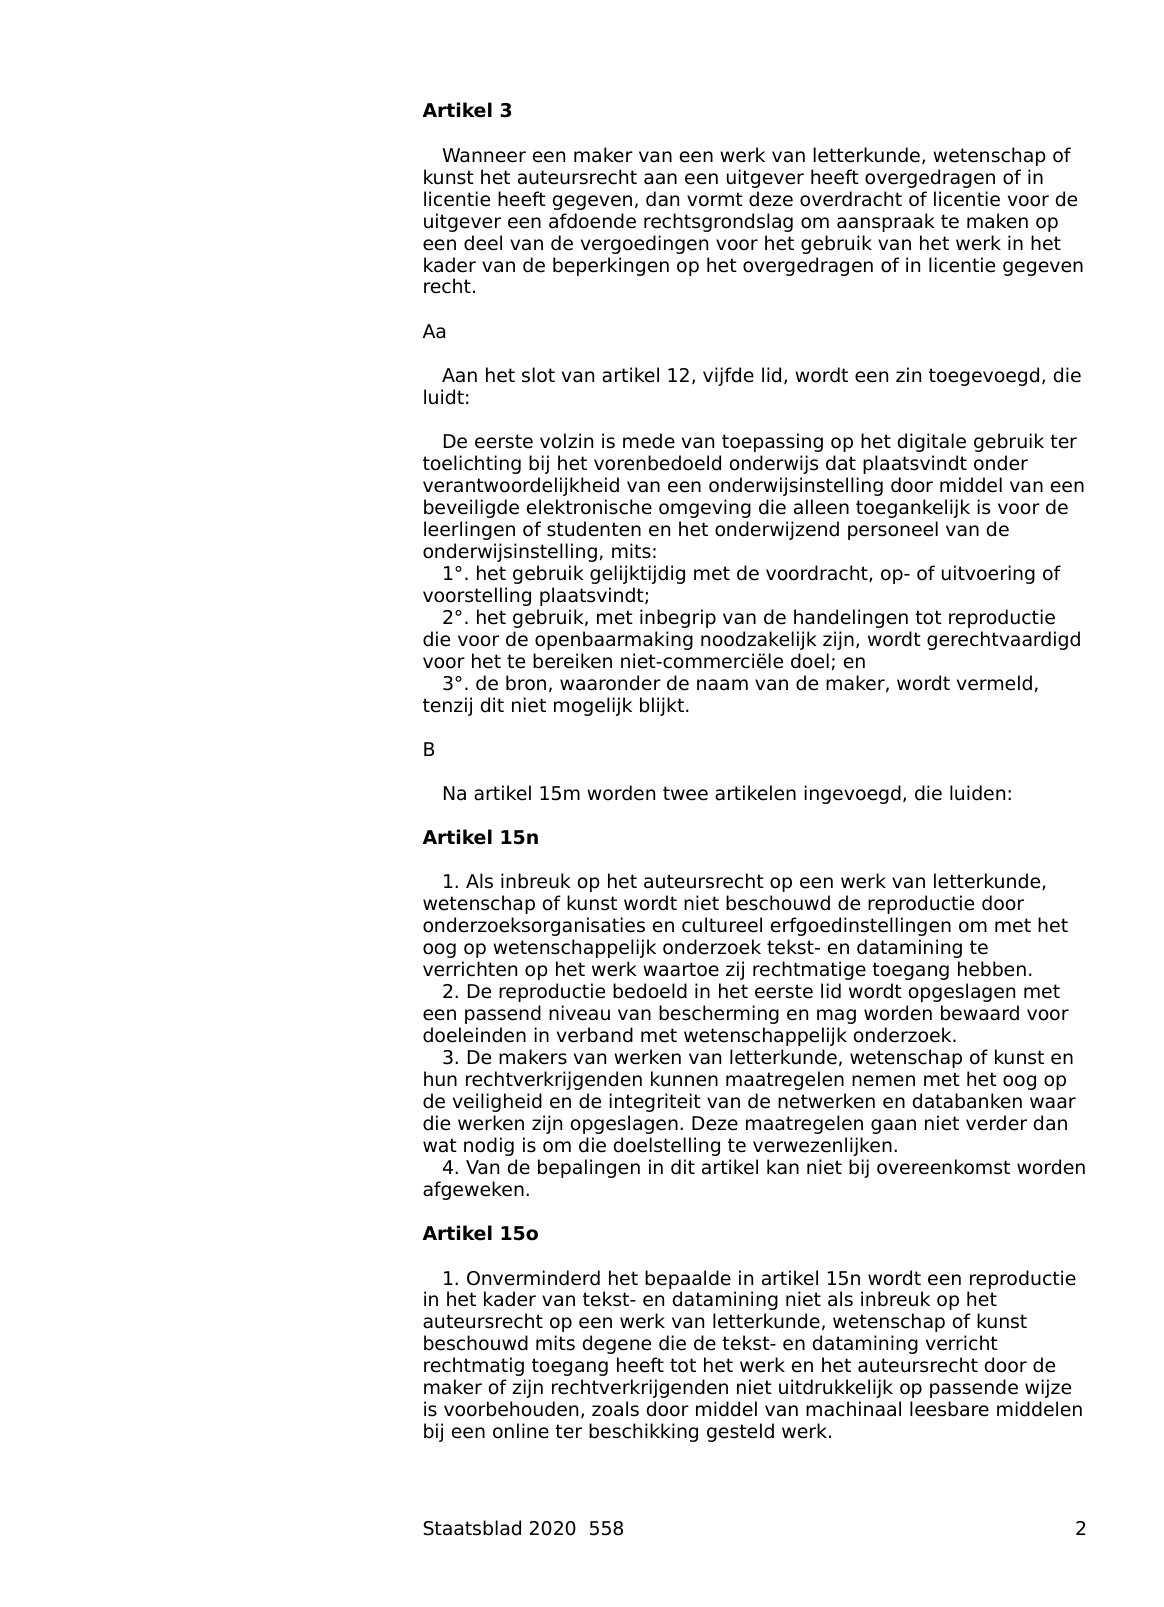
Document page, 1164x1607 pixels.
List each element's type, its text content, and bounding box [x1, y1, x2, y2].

text Aa [422, 321, 1087, 343]
text De eerste volzin is mede van toepassing op het digitale gebruik ter toelichting bij het vorenbedoeld onderwijs dat plaatsvindt onder verantwoordelijkheid van een onderwijsinstelling door middel van een beveiligde elektronische omgeving die alleen toegankelijk is voor de leerlingen of studenten en het onderwijzend personeel van de onderwijsinstelling, mits: [422, 431, 1087, 563]
subtitle Artikel 15o [422, 1223, 1087, 1245]
text Wanneer een maker van een werk van letterkunde, wetenschap of kunst het auteursrecht aan een uitgever heeft overgedragen of in licentie heeft gegeven, dan vormt deze overdracht of licentie voor de uitgever een afdoende rechtsgrondslag om aanspraak te maken op een deel van de vergoedingen voor het gebruik van het werk in het kader van de beperkingen op het overgedragen of in licentie gegeven recht. [422, 144, 1087, 298]
text Aan het slot van artikel 12, vijfde lid, wordt een zin toegevoegd, die luidt: [422, 365, 1087, 409]
subtitle Artikel 3 [422, 100, 1087, 122]
text 1. Onverminderd het bepaalde in artikel 15n wordt een reproductie in het kader van tekst- en datamining niet als inbreuk op het auteursrecht op een werk van letterkunde, wetenschap of kunst beschouwd mits degene die de tekst- en datamining verricht rechtmatig toegang heeft tot het werk en het auteursrecht door de maker of zijn rechtverkrijgenden niet uitdrukkelijk op passende wijze is voorbehouden, zoals door middel van machinaal leesbare middelen bij een online ter beschikking gesteld werk. [422, 1267, 1087, 1443]
text 3°. de bron, waaronder de naam van de maker, wordt vermeld, tenzij dit niet mogelijk blijkt. [422, 673, 1087, 717]
text 1. Als inbreuk op het auteursrecht op een werk van letterkunde, wetenschap of kunst wordt niet beschouwd de reproductie door onderzoeksorganisaties en cultureel erfgoedinstellingen om met het oog op wetenschappelijk onderzoek tekst- en datamining te verrichten op het werk waartoe zij rechtmatige toegang hebben. [422, 871, 1087, 981]
text 3. De makers van werken van letterkunde, wetenschap of kunst en hun rechtverkrijgenden kunnen maatregelen nemen met het oog op de veiligheid en de integriteit van de netwerken en databanken waar die werken zijn opgeslagen. Deze maatregelen gaan niet verder dan wat nodig is om die doelstelling te verwezenlijken. [422, 1047, 1087, 1157]
text 2°. het gebruik, met inbegrip van de handelingen tot reproductie die voor de openbaarmaking noodzakelijk zijn, wordt gerechtvaardigd voor het te bereiken niet-commerciële doel; en [422, 607, 1087, 673]
subtitle Artikel 15n [422, 827, 1087, 849]
text 4. Van de bepalingen in dit artikel kan niet bij overeenkomst worden afgeweken. [422, 1157, 1087, 1201]
text 1°. het gebruik gelijktijdig met de voordracht, op- of uitvoering of voorstelling plaatsvindt; [422, 563, 1087, 607]
text 2. De reproductie bedoeld in het eerste lid wordt opgeslagen met een passend niveau van bescherming en mag worden bewaard voor doeleinden in verband met wetenschappelijk onderzoek. [422, 981, 1087, 1047]
text B [422, 739, 1087, 761]
text Na artikel 15m worden twee artikelen ingevoegd, die luiden: [422, 783, 1087, 805]
